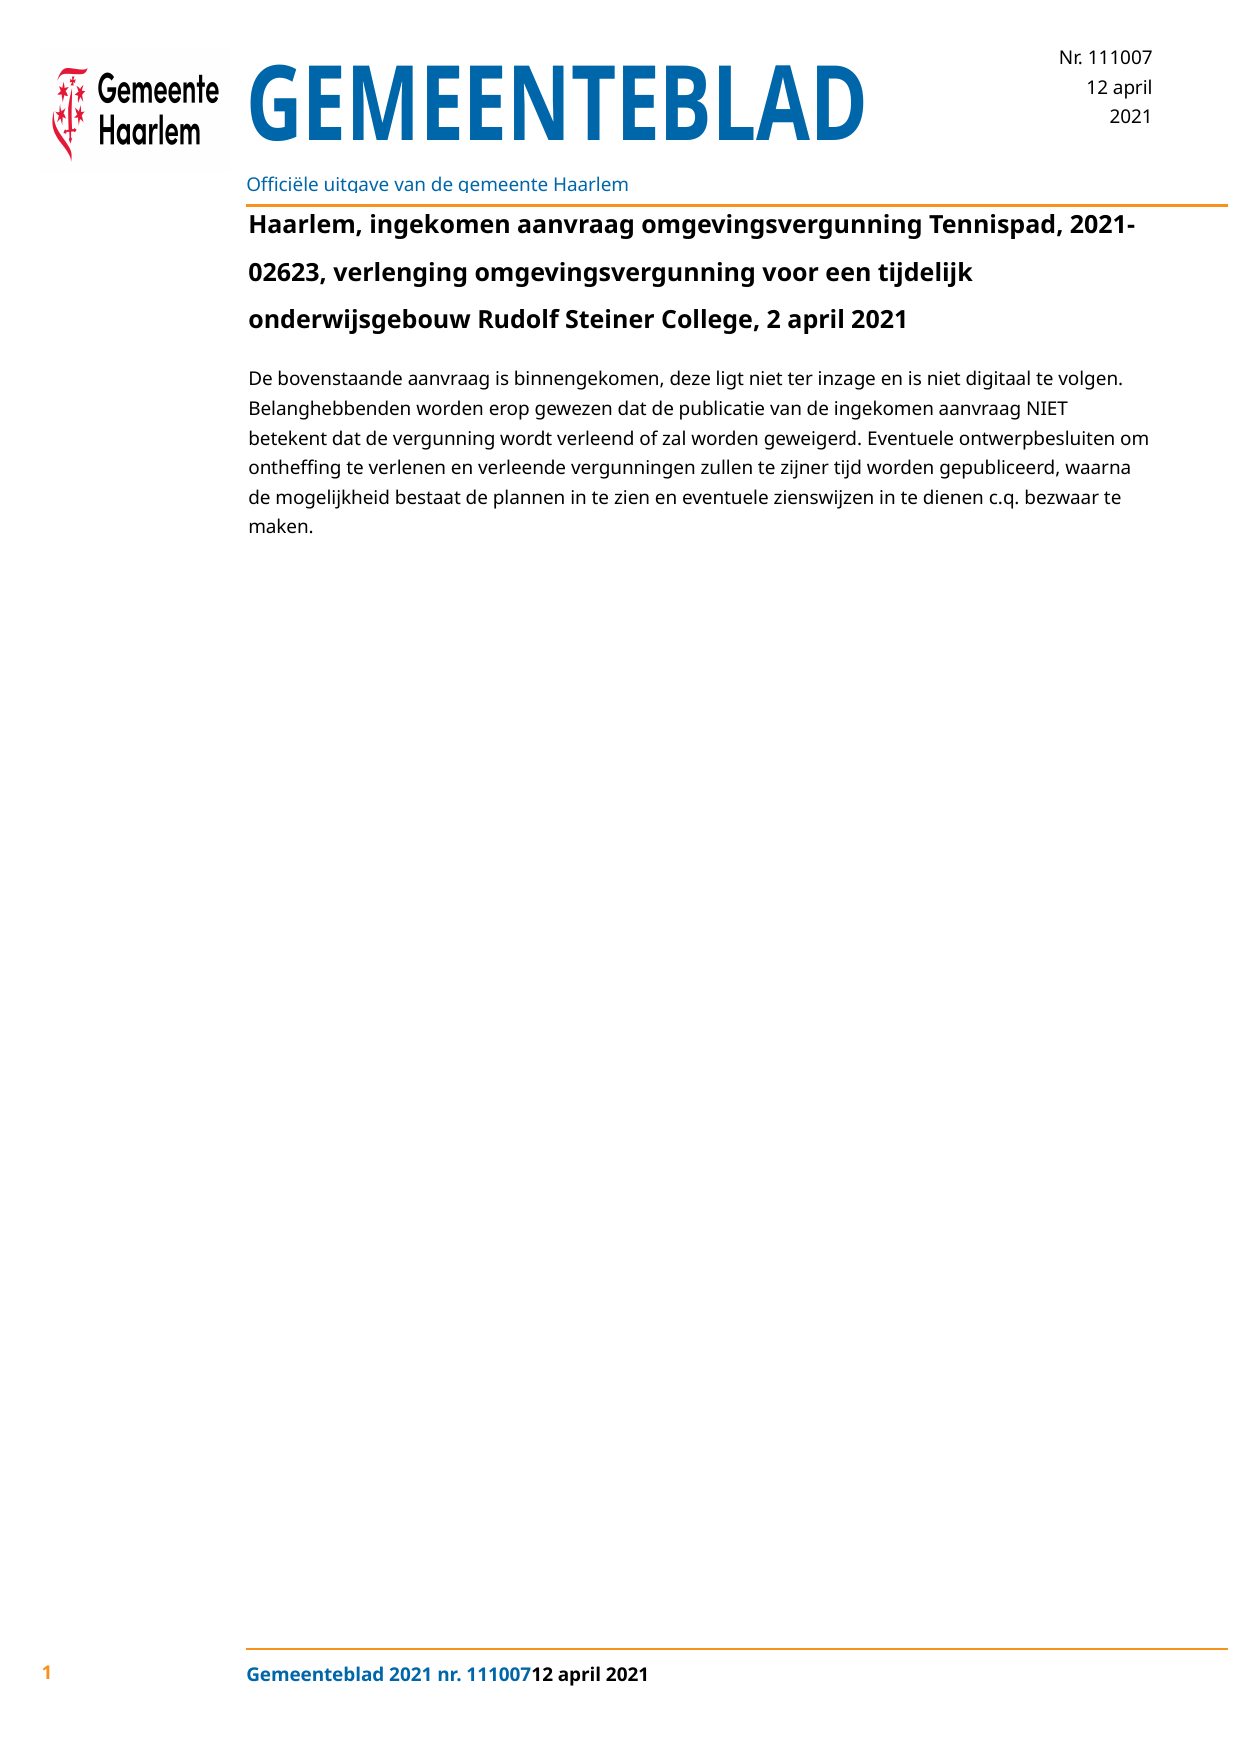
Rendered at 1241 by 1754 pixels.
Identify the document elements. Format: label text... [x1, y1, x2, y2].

picture [41, 47, 231, 172]
text De bovenstaande aanvraag is binnengekomen, deze ligt niet ter inzage en is niet digitaal te volgen. Belanghebbenden worden erop gewezen dat de publicatie van de ingekomen aanvraag NIET betekent dat de vergunning wordt verleend of zal worden geweigerd. Eventuele ontwerpbesluiten om ontheffing te verlenen en verleende vergunningen zullen te zijner tijd worden gepubliceerd, waarna de mogelijkheid bestaat de plannen in te zien en eventuele zienswijzen in te dienen c.q. bezwaar te maken. [248, 366, 1152, 539]
text Haarlem, ingekomen aanvraag omgevingsvergunning Tennispad, 2021-02623, verlenging omgevingsvergunning voor een tijdelijk onderwijsgebouw Rudolf Steiner College, 2 april 2021 [248, 207, 1152, 336]
